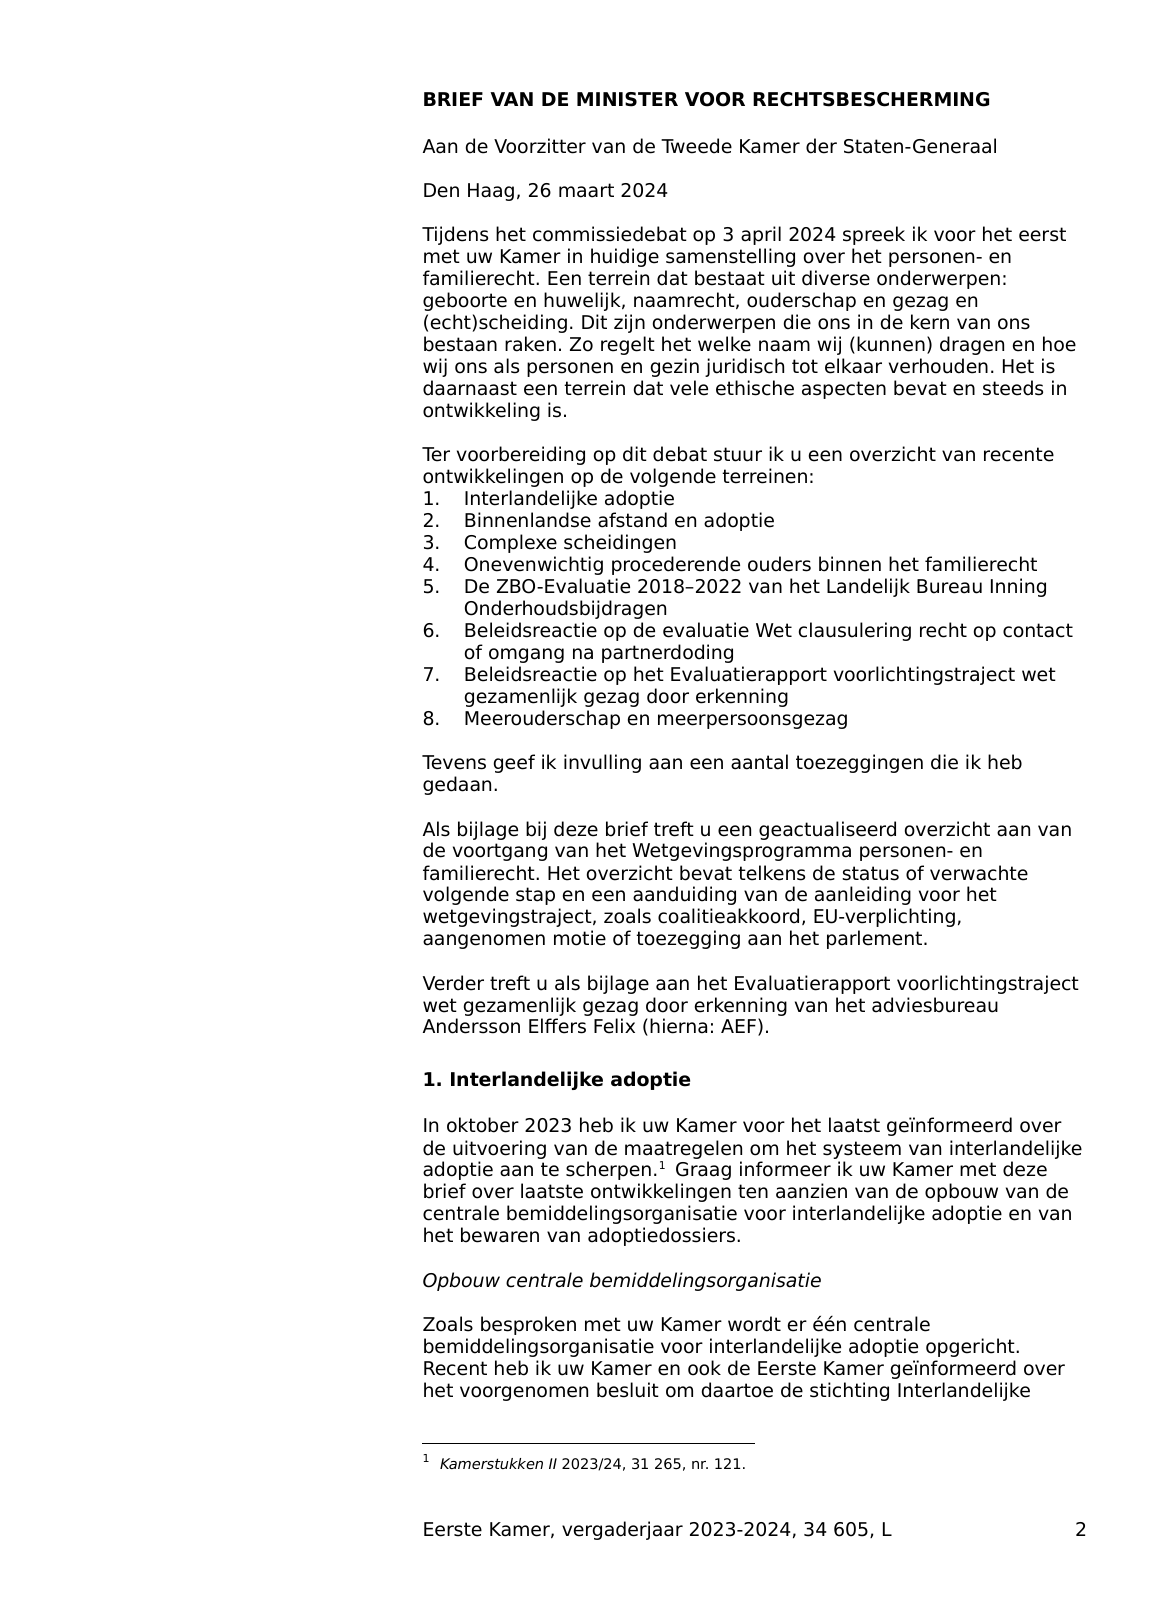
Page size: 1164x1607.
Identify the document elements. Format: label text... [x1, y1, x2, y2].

subtitle Opbouw centrale bemiddelingsorganisatie [422, 1269, 1087, 1291]
text 5. De ZBO-Evaluatie 2018–2022 van het Landelijk Bureau Inning Onderhoudsbijdragen [422, 576, 1087, 620]
text Tevens geef ik invulling aan een aantal toezeggingen die ik heb gedaan. [422, 752, 1087, 796]
text 6. Beleidsreactie op de evaluatie Wet clausulering recht op contact of omgang na partnerdoding [422, 620, 1087, 664]
text 1. Interlandelijke adoptie [422, 488, 1087, 510]
text Als bijlage bij deze brief treft u een geactualiseerd overzicht aan van de voortgang van het Wetgevingsprogramma personen- en familierecht. Het overzicht bevat telkens de status of verwachte volgende stap en een aanduiding van de aanleiding voor het wetgevingstraject, zoals coalitieakkoord, EU-verplichting, aangenomen motie of toezegging aan het parlement. [422, 818, 1087, 950]
text Den Haag, 26 maart 2024 [422, 180, 1087, 202]
text 4. Onevenwichtig procederende ouders binnen het familierecht [422, 554, 1087, 576]
subtitle 1. Interlandelijke adoptie [422, 1068, 1087, 1090]
text 7. Beleidsreactie op het Evaluatierapport voorlichtingstraject wet gezamenlijk gezag door erkenning [422, 664, 1087, 708]
text Aan de Voorzitter van de Tweede Kamer der Staten-Generaal [422, 136, 1087, 158]
text Zoals besproken met uw Kamer wordt er één centrale bemiddelingsorganisatie voor interlandelijke adoptie opgericht. Recent heb ik uw Kamer en ook de Eerste Kamer geïnformeerd over het voorgenomen besluit om daartoe de stichting Interlandelijke [422, 1314, 1087, 1402]
text Verder treft u als bijlage aan het Evaluatierapport voorlichtingstraject wet gezamenlijk gezag door erkenning van het adviesbureau Andersson Elffers Felix (hierna: AEF). [422, 972, 1087, 1038]
text Tijdens het commissiedebat op 3 april 2024 spreek ik voor het eerst met uw Kamer in huidige samenstelling over het personen- en familierecht. Een terrein dat bestaat uit diverse onderwerpen: geboorte en huwelijk, naamrecht, ouderschap en gezag en (echt)scheiding. Dit zijn onderwerpen die ons in de kern van ons bestaan raken. Zo regelt het welke naam wij (kunnen) dragen en hoe wij ons als personen en gezin juridisch tot elkaar verhouden. Het is daarnaast een terrein dat vele ethische aspecten bevat en steeds in ontwikkeling is. [422, 224, 1087, 422]
text 3. Complexe scheidingen [422, 532, 1087, 554]
subtitle BRIEF VAN DE MINISTER VOOR RECHTSBESCHERMING [422, 89, 1087, 111]
text Kamerstukken II 2023/24, 31 265, nr. 121. [422, 1452, 1087, 1474]
text In oktober 2023 heb ik uw Kamer voor het laatst geïnformeerd over de uitvoering van de maatregelen om het systeem van interlandelijke adoptie aan te scherpen. Graag informeer ik uw Kamer met deze brief over laatste ontwikkelingen ten aanzien van de opbouw van de centrale bemiddelingsorganisatie voor interlandelijke adoptie en van het bewaren van adoptiedossiers. [422, 1115, 1087, 1247]
text 8. Meerouderschap en meerpersoonsgezag [422, 708, 1087, 730]
text Ter voorbereiding op dit debat stuur ik u een overzicht van recente ontwikkelingen op de volgende terreinen: [422, 444, 1087, 488]
text 2. Binnenlandse afstand en adoptie [422, 510, 1087, 532]
